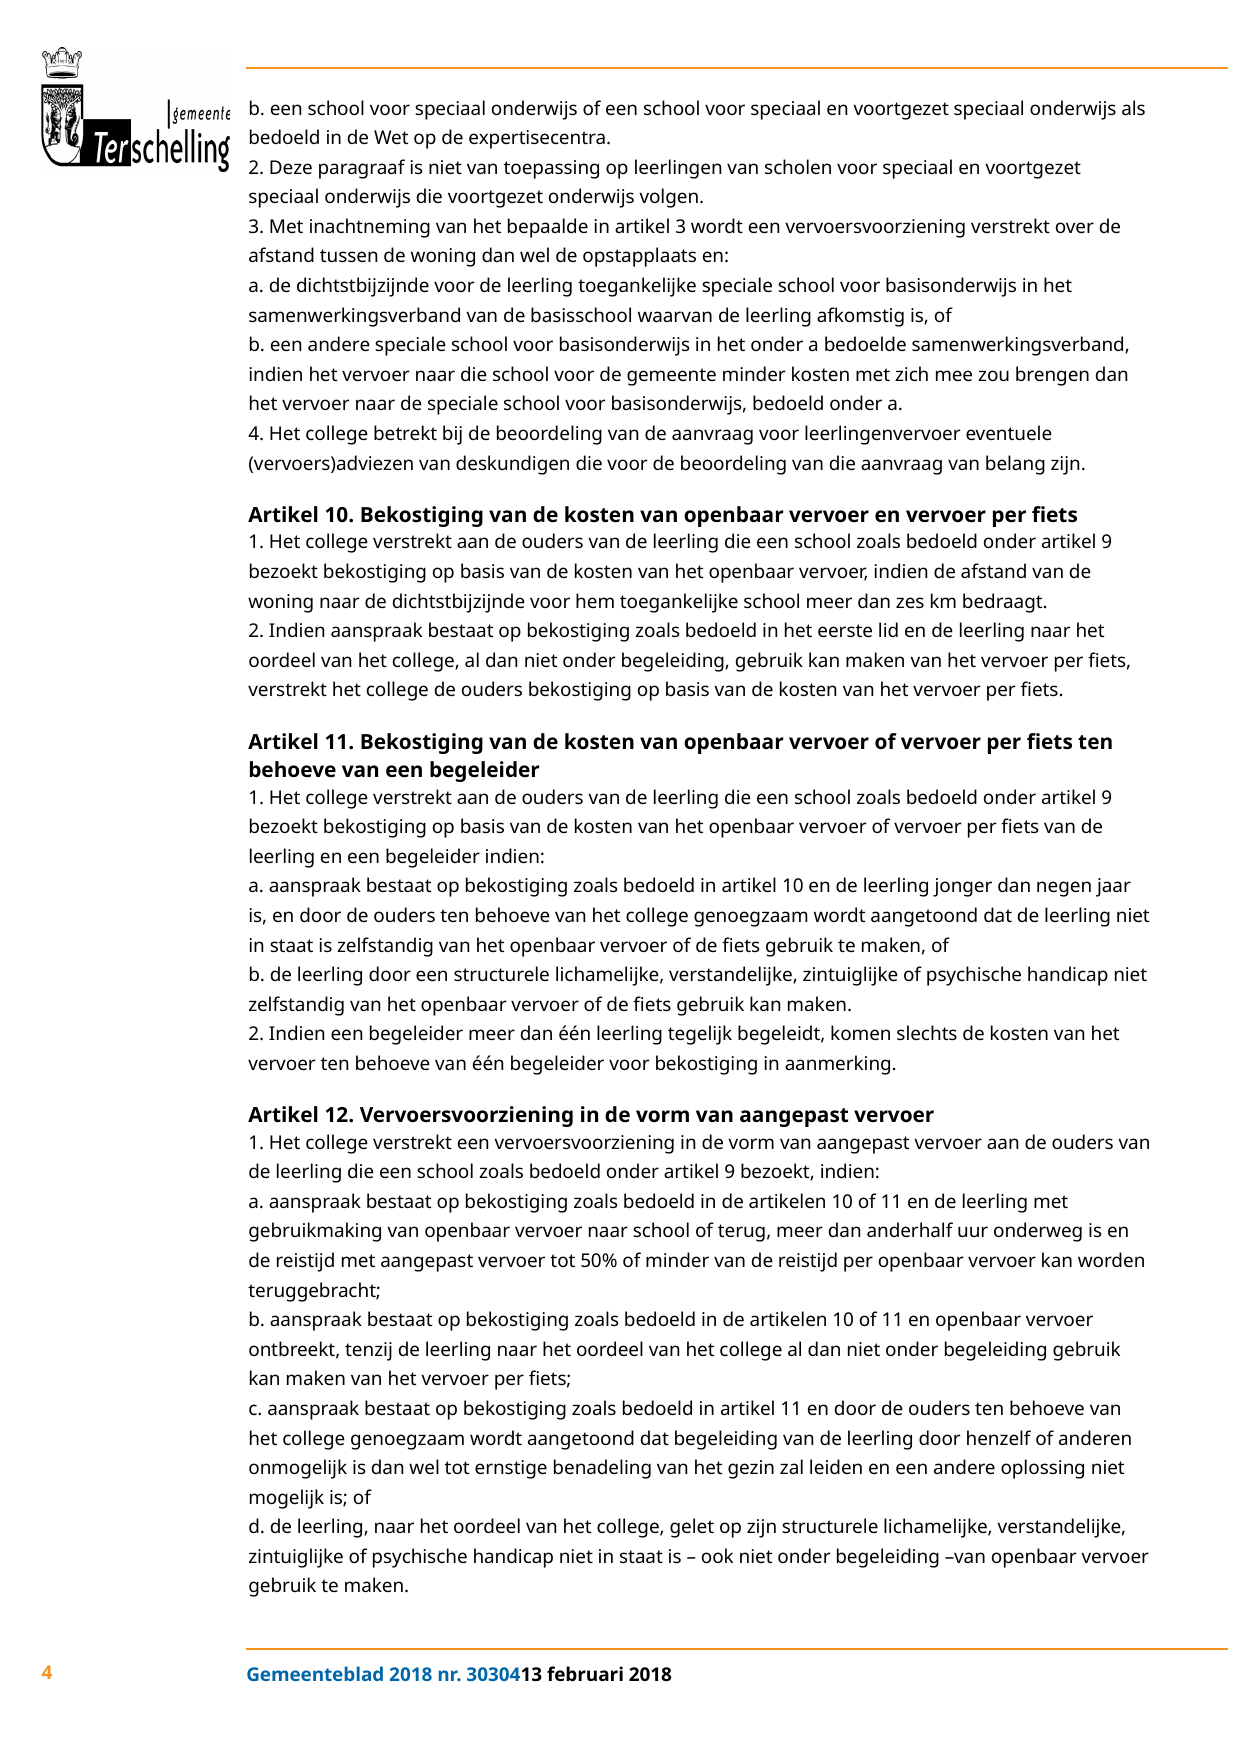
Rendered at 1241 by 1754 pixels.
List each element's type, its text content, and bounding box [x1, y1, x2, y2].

text 2. Deze paragraaf is niet van toepassing op leerlingen van scholen voor speciaal en voortgezet speciaal onderwijs die voortgezet onderwijs volgen. [248, 154, 1152, 209]
text 1. Het college verstrekt een vervoersvoorziening in de vorm van aangepast vervoer aan de ouders van de leerling die een school zoals bedoeld onder artikel 9 bezoekt, indien: [248, 1129, 1152, 1184]
text 2. Indien aanspraak bestaat op bekostiging zoals bedoeld in het eerste lid en de leerling naar het oordeel van het college, al dan niet onder begeleiding, gebruik kan maken van het vervoer per fiets, verstrekt het college de ouders bekostiging op basis van de kosten van het vervoer per fiets. [248, 617, 1152, 702]
text 1. Het college verstrekt aan de ouders van de leerling die een school zoals bedoeld onder artikel 9 bezoekt bekostiging op basis van de kosten van het openbaar vervoer of vervoer per fiets van de leerling en een begeleider indien: [248, 784, 1152, 869]
text b. aanspraak bestaat op bekostiging zoals bedoeld in de artikelen 10 of 11 en openbaar vervoer ontbreekt, tenzij de leerling naar het oordeel van het college al dan niet onder begeleiding gebruik kan maken van het vervoer per fiets; [248, 1306, 1152, 1391]
text Artikel 12. Vervoersvoorziening in de vorm van aangepast vervoer [248, 1101, 1152, 1129]
text a. aanspraak bestaat op bekostiging zoals bedoeld in artikel 10 en de leerling jonger dan negen jaar is, en door de ouders ten behoeve van het college genoegzaam wordt aangetoond dat de leerling niet in staat is zelfstandig van het openbaar vervoer of de fiets gebruik te maken, of [248, 873, 1152, 957]
text a. aanspraak bestaat op bekostiging zoals bedoeld in de artikelen 10 of 11 en de leerling met gebruikmaking van openbaar vervoer naar school of terug, meer dan anderhalf uur onderweg is en de reistijd met aangepast vervoer tot 50% of minder van de reistijd per openbaar vervoer kan worden teruggebracht; [248, 1188, 1152, 1303]
text c. aanspraak bestaat op bekostiging zoals bedoeld in artikel 11 en door de ouders ten behoeve van het college genoegzaam wordt aangetoond dat begeleiding van de leerling door henzelf of anderen onmogelijk is dan wel tot ernstige benadeling van het gezin zal leiden en een andere oplossing niet mogelijk is; of [248, 1395, 1152, 1510]
text 2. Indien een begeleider meer dan één leerling tegelijk begeleidt, komen slechts de kosten van het vervoer ten behoeve van één begeleider voor bekostiging in aanmerking. [248, 1021, 1152, 1076]
text 3. Met inachtneming van het bepaalde in artikel 3 wordt een vervoersvoorziening verstrekt over de afstand tussen de woning dan wel de opstapplaats en: [248, 213, 1152, 268]
text Artikel 10. Bekostiging van de kosten van openbaar vervoer en vervoer per fiets [248, 500, 1152, 529]
text Artikel 11. Bekostiging van de kosten van openbaar vervoer of vervoer per fiets ten behoeve van een begeleider [248, 727, 1152, 784]
text 1. Het college verstrekt aan de ouders van de leerling die een school zoals bedoeld onder artikel 9 bezoekt bekostiging op basis van de kosten van het openbaar vervoer, indien de afstand van de woning naar de dichtstbijzijnde voor hem toegankelijke school meer dan zes km bedraagt. [248, 529, 1152, 613]
picture [41, 47, 231, 172]
text b. een school voor speciaal onderwijs of een school voor speciaal en voortgezet speciaal onderwijs als bedoeld in de Wet op de expertisecentra. [248, 95, 1152, 150]
text 4. Het college betrekt bij de beoordeling van de aanvraag voor leerlingenvervoer eventuele (vervoers)adviezen van deskundigen die voor de beoordeling van die aanvraag van belang zijn. [248, 420, 1152, 476]
text b. de leerling door een structurele lichamelijke, verstandelijke, zintuiglijke of psychische handicap niet zelfstandig van het openbaar vervoer of de fiets gebruik kan maken. [248, 961, 1152, 1017]
text d. de leerling, naar het oordeel van het college, gelet op zijn structurele lichamelijke, verstandelijke, zintuiglijke of psychische handicap niet in staat is – ook niet onder begeleiding –van openbaar vervoer gebruik te maken. [248, 1513, 1152, 1598]
text a. de dichtstbijzijnde voor de leerling toegankelijke speciale school voor basisonderwijs in het samenwerkingsverband van de basisschool waarvan de leerling afkomstig is, of [248, 272, 1152, 328]
text b. een andere speciale school voor basisonderwijs in het onder a bedoelde samenwerkingsverband, indien het vervoer naar die school voor de gemeente minder kosten met zich mee zou brengen dan het vervoer naar de speciale school voor basisonderwijs, bedoeld onder a. [248, 331, 1152, 416]
